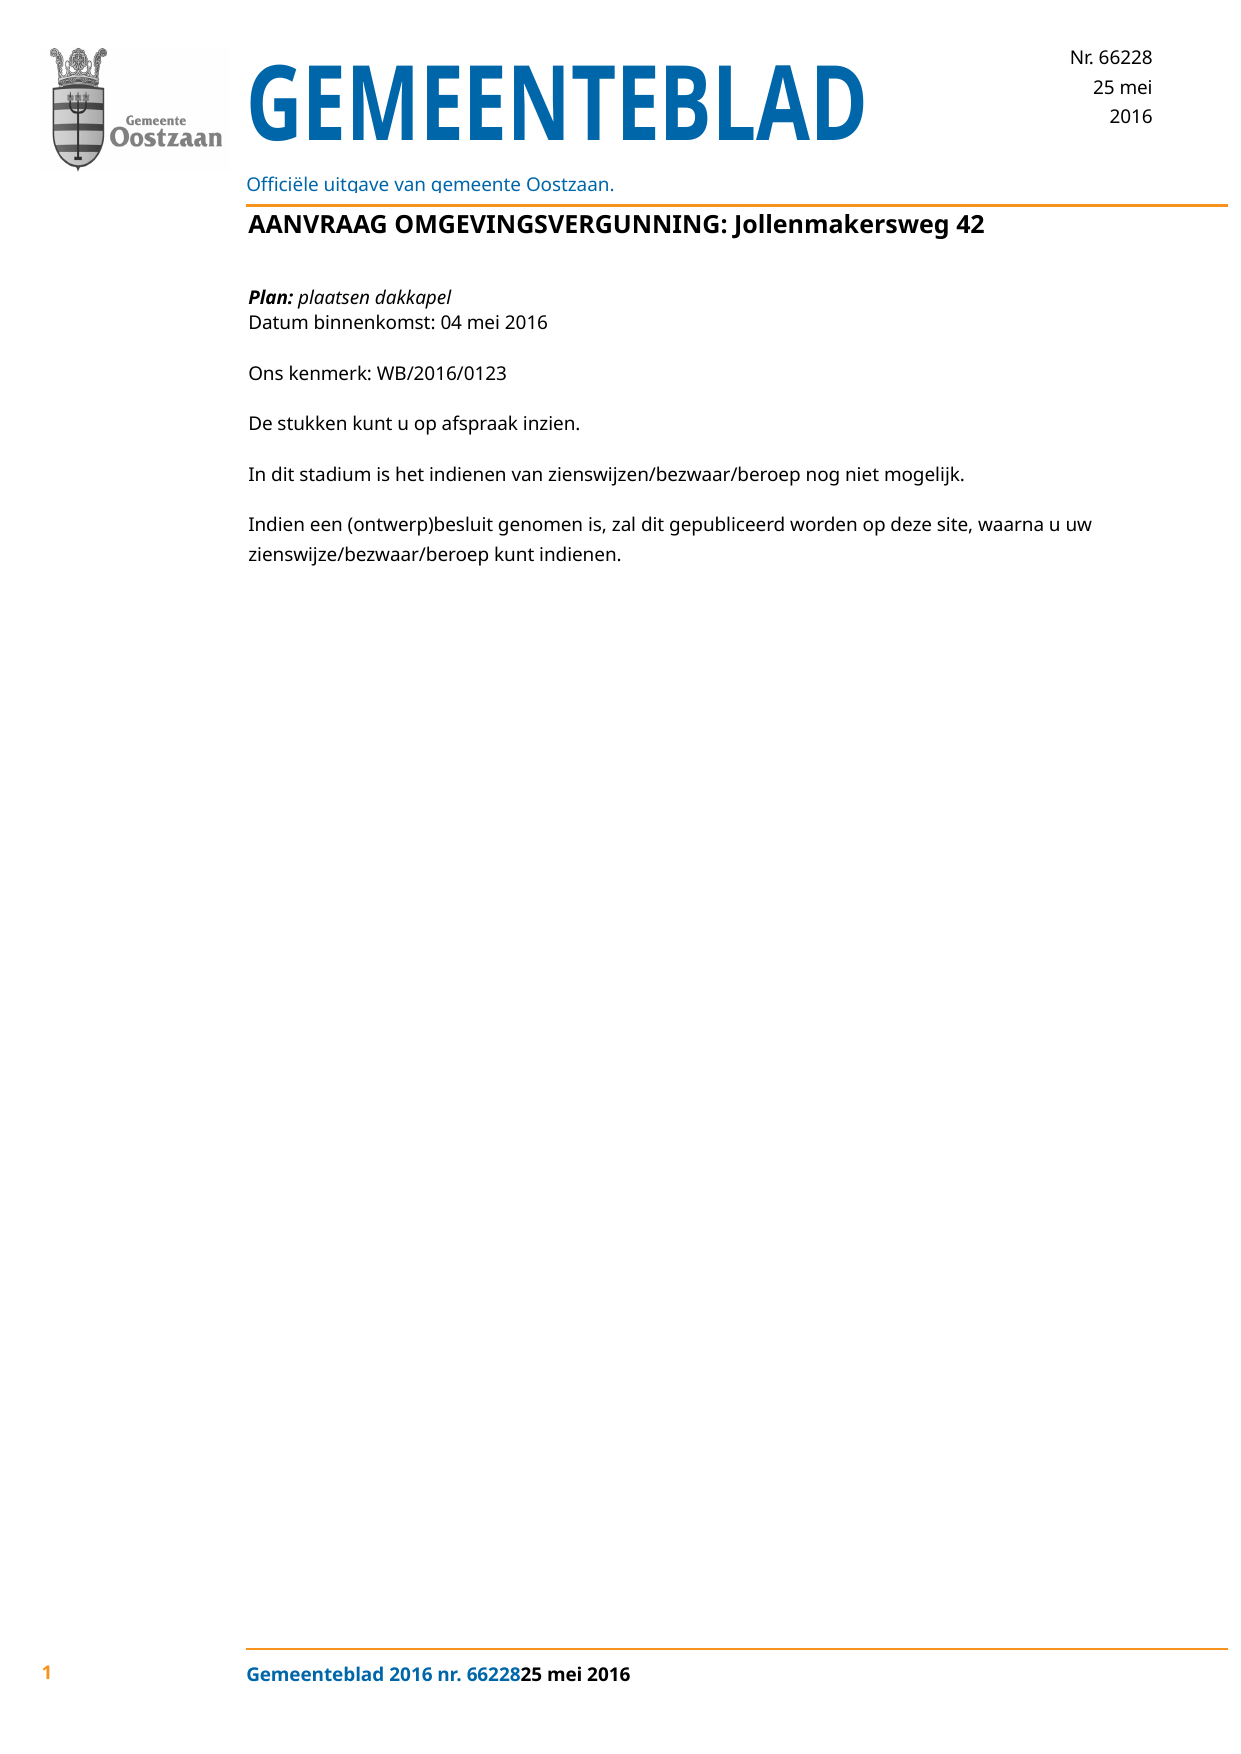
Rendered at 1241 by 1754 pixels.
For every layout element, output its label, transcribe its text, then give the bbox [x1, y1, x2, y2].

text Indien een (ontwerp)besluit genomen is, zal dit gepubliceerd worden op deze site, waarna u uw zienswijze/bezwaar/beroep kunt indienen. [248, 511, 1152, 567]
picture [41, 47, 231, 172]
text Datum binnenkomst: 04 mei 2016 [248, 309, 1152, 335]
text Plan: plaatsen dakkapel [248, 284, 1152, 309]
text AANVRAAG OMGEVINGSVERGUNNING: Jollenmakersweg 42 [248, 207, 1152, 241]
text Ons kenmerk: WB/2016/0123 [248, 360, 1152, 386]
text In dit stadium is het indienen van zienswijzen/bezwaar/beroep nog niet mogelijk. [248, 461, 1152, 487]
text De stukken kunt u op afspraak inzien. [248, 410, 1152, 436]
